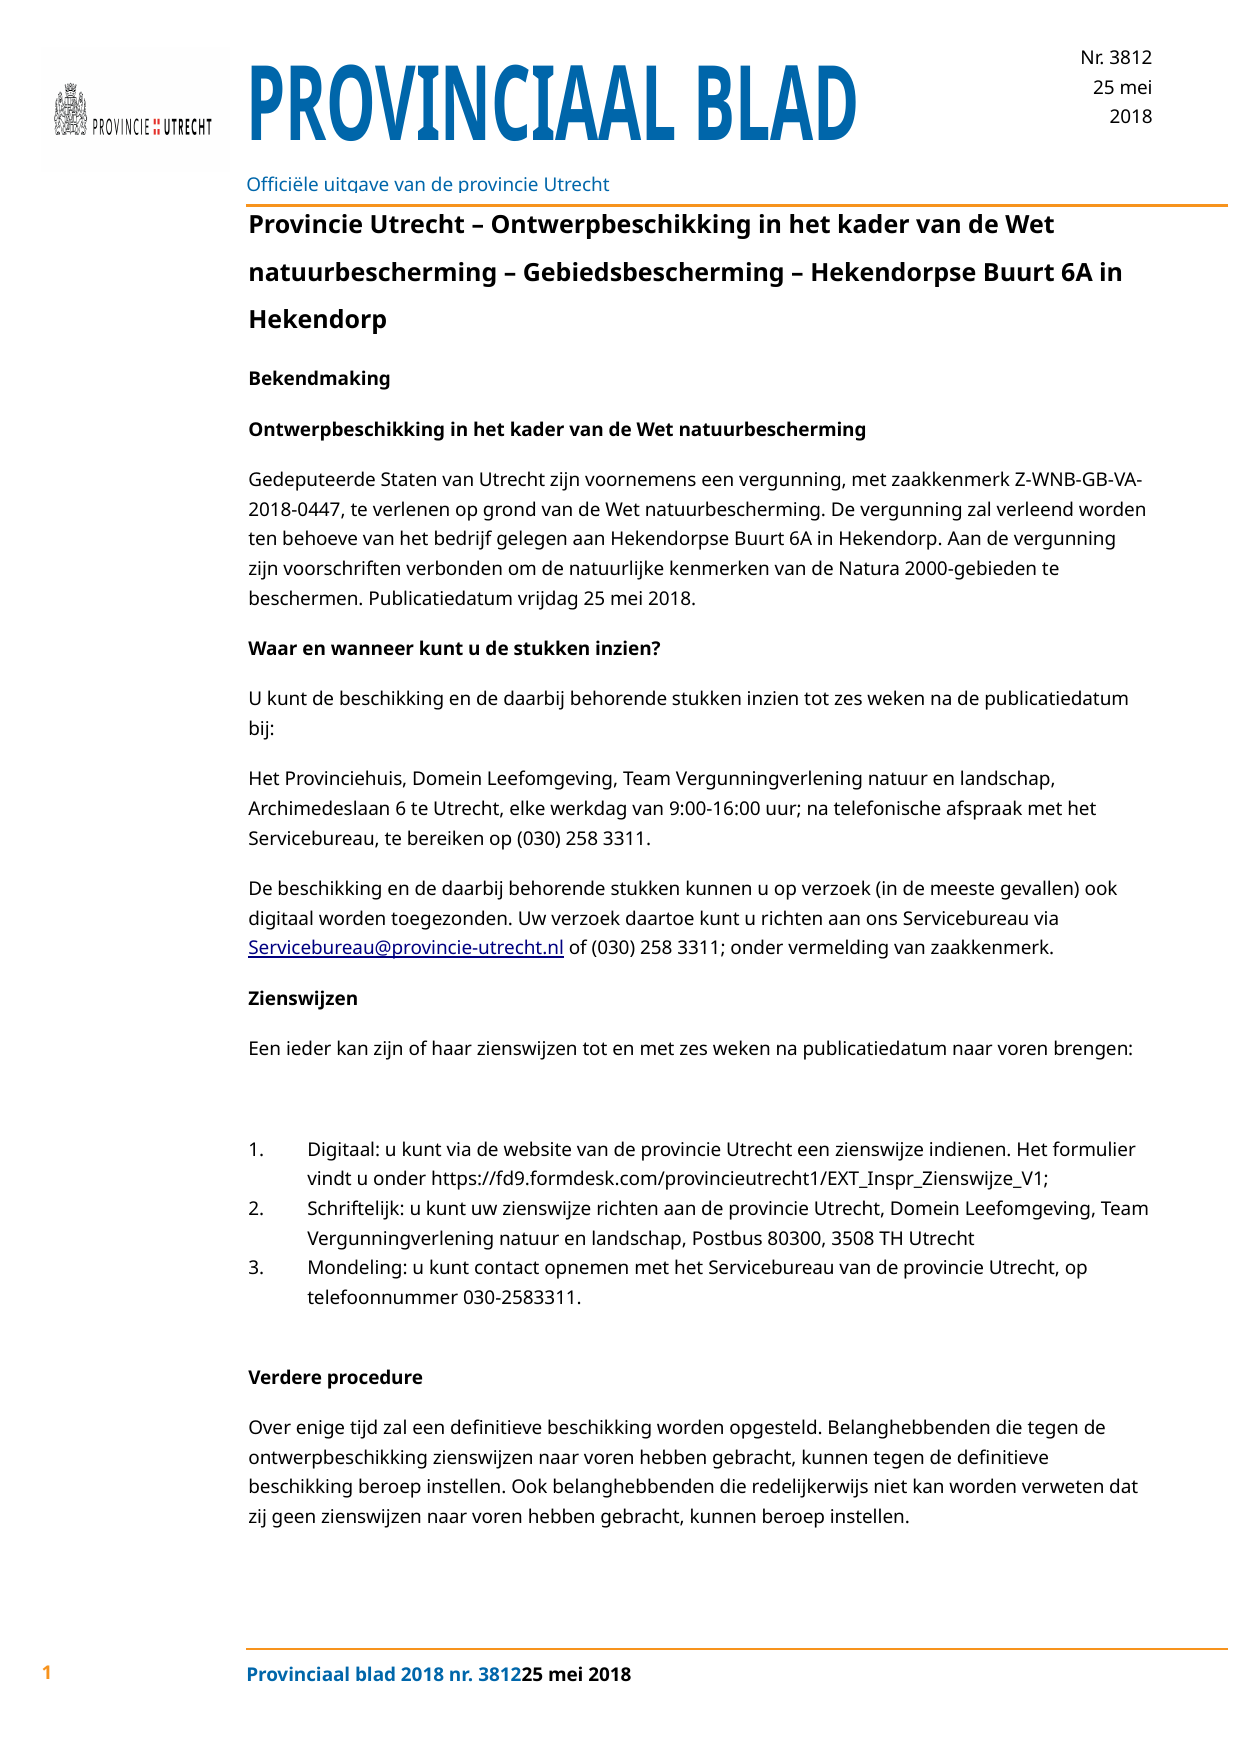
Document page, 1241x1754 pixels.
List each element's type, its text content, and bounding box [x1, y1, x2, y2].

text Ontwerpbeschikking in het kader van de Wet natuurbescherming [248, 416, 1152, 442]
text Over enige tijd zal een definitieve beschikking worden opgesteld. Belanghebbenden die tegen de ontwerpbeschikking zienswijzen naar voren hebben gebracht, kunnen tegen de definitieve beschikking beroep instellen. Ook belanghebbenden die redelijkerwijs niet kan worden verweten dat zij geen zienswijzen naar voren hebben gebracht, kunnen beroep instellen. [248, 1414, 1152, 1529]
list Mondeling: u kunt contact opnemen met het Servicebureau van de provincie Utrecht, op telefoonnummer 030-2583311. [248, 1254, 1152, 1309]
text U kunt de beschikking en de daarbij behorende stukken inzien tot zes weken na de publicatiedatum bij: [248, 686, 1152, 741]
text Zienswijzen [248, 985, 1152, 1010]
text Verdere procedure [248, 1364, 1152, 1389]
list Digitaal: u kunt via de website van de provincie Utrecht een zienswijze indienen. Het formulier vindt u onder https://fd9.formdesk.com/provincieutrecht1/EXT_Inspr_Zienswijze_V1; [248, 1136, 1152, 1191]
text Een ieder kan zijn of haar zienswijzen tot en met zes weken na publicatiedatum naar voren brengen: [248, 1035, 1152, 1061]
text Provincie Utrecht – Ontwerpbeschikking in het kader van de Wet natuurbescherming – Gebiedsbescherming – Hekendorpse Buurt 6A in Hekendorp [248, 207, 1152, 336]
text Het Provinciehuis, Domein Leefomgeving, Team Vergunningverlening natuur en landschap, Archimedeslaan 6 te Utrecht, elke werkdag van 9:00-16:00 uur; na telefonische afspraak met het Servicebureau, te bereiken op (030) 258 3311. [248, 766, 1152, 850]
text Bekendmaking [248, 366, 1152, 391]
picture [41, 47, 231, 172]
text Gedeputeerde Staten van Utrecht zijn voornemens een vergunning, met zaakkenmerk Z-WNB-GB-VA-2018-0447, te verlenen op grond van de Wet natuurbescherming. De vergunning zal verleend worden ten behoeve van het bedrijf gelegen aan Hekendorpse Buurt 6A in Hekendorp. Aan de vergunning zijn voorschriften verbonden om de natuurlijke kenmerken van de Natura 2000-gebieden te beschermen. Publicatiedatum vrijdag 25 mei 2018. [248, 466, 1152, 610]
text De beschikking en de daarbij behorende stukken kunnen u op verzoek (in de meeste gevallen) ook digitaal worden toegezonden. Uw verzoek daartoe kunt u richten aan ons Servicebureau via Servicebureau@provincie-utrecht.nl of (030) 258 3311; onder vermelding van zaakkenmerk. [248, 875, 1152, 960]
text Waar en wanneer kunt u de stukken inzien? [248, 635, 1152, 661]
list Schriftelijk: u kunt uw zienswijze richten aan de provincie Utrecht, Domein Leefomgeving, Team Vergunningverlening natuur en landschap, Postbus 80300, 3508 TH Utrecht [248, 1195, 1152, 1250]
